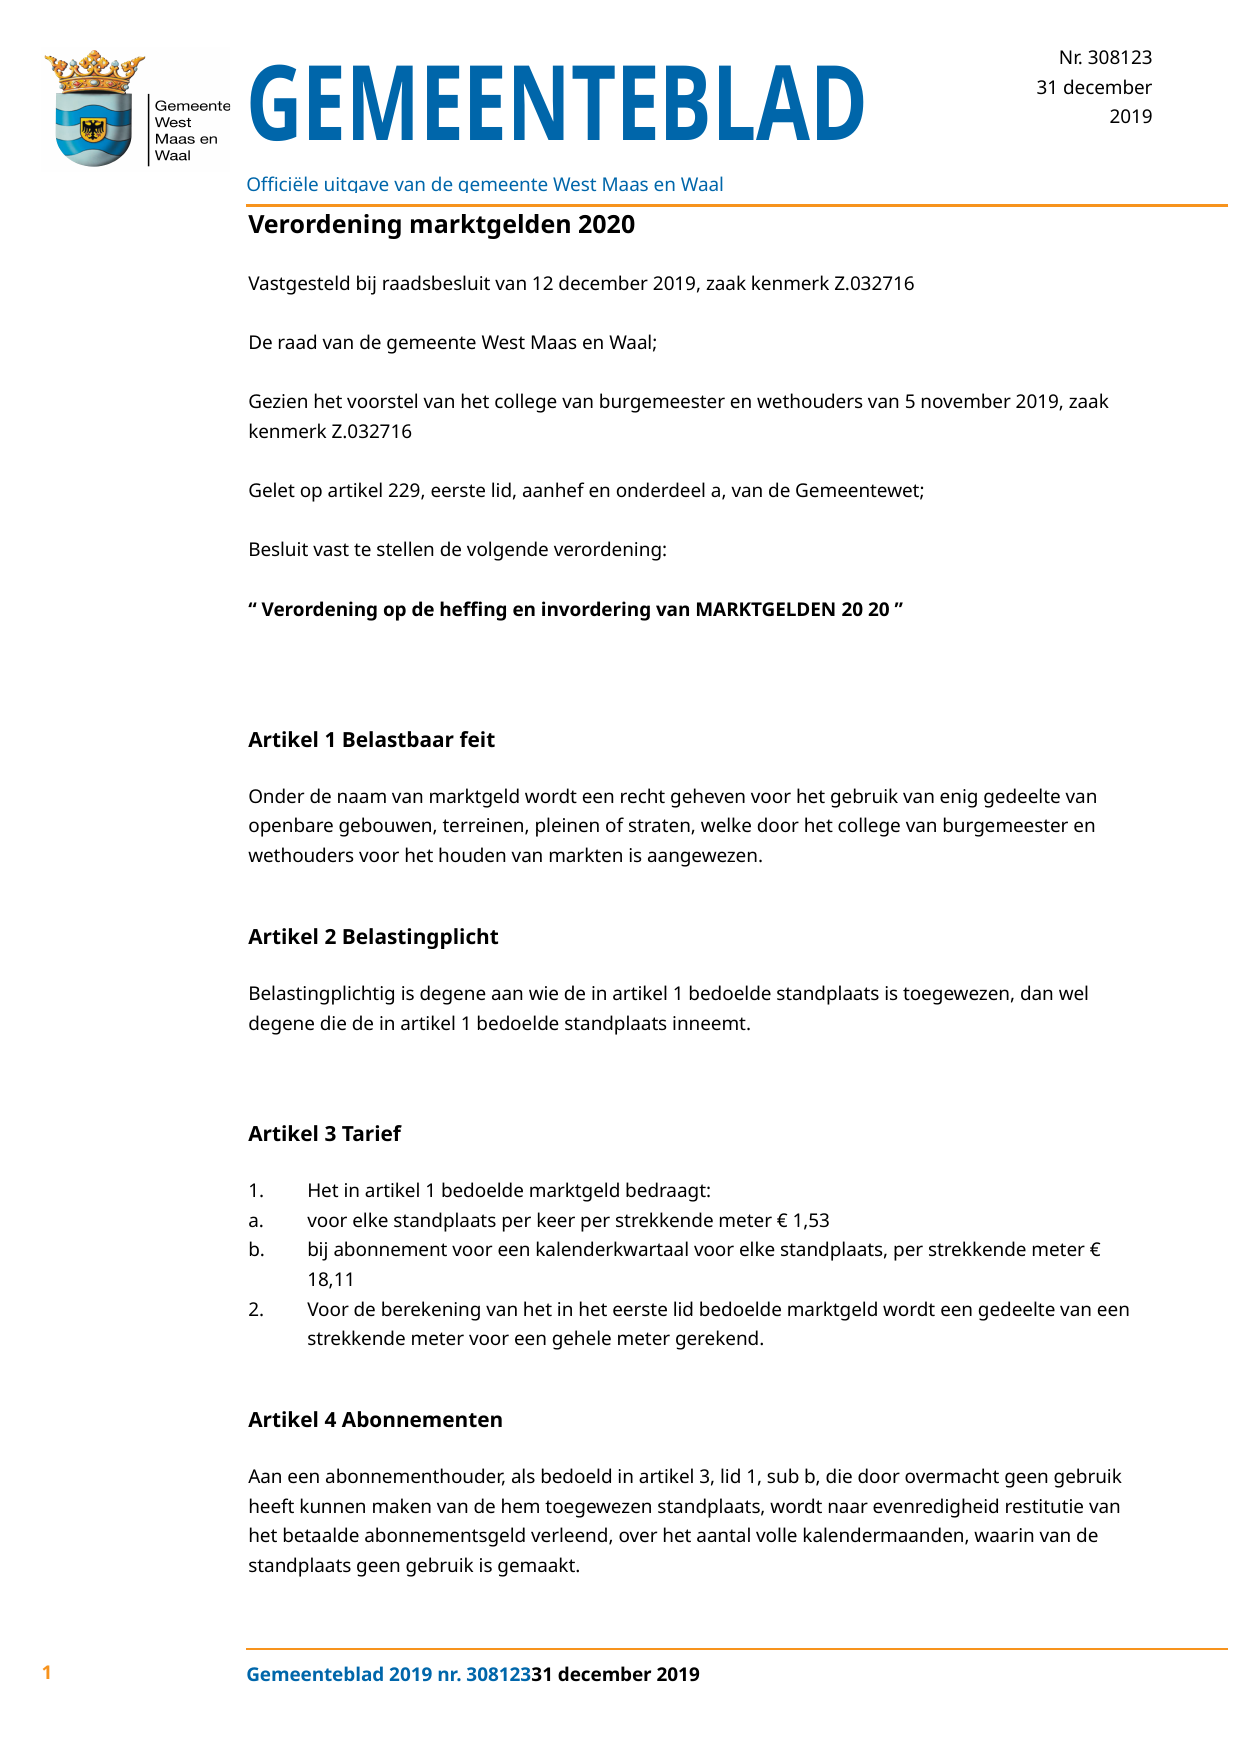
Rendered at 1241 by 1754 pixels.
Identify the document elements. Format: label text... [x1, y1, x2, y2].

text Artikel 4 Abonnementen [248, 1405, 1152, 1434]
text “ Verordening op de heffing en invordering van MARKTGELDEN 20 20 ” [248, 596, 1152, 621]
text De raad van de gemeente West Maas en Waal; [248, 329, 1152, 355]
text Artikel 1 Belastbaar feit [248, 725, 1152, 753]
list voor elke standplaats per keer per strekkende meter € 1,53 [248, 1207, 1152, 1233]
text Gezien het voorstel van het college van burgemeester en wethouders van 5 november 2019, zaak kenmerk Z.032716 [248, 389, 1152, 444]
text Gelet op artikel 229, eerste lid, aanhef en onderdeel a, van de Gemeentewet; [248, 477, 1152, 503]
text Aan een abonnementhouder, als bedoeld in artikel 3, lid 1, sub b, die door overmacht geen gebruik heeft kunnen maken van de hem toegewezen standplaats, wordt naar evenredigheid restitutie van het betaalde abonnementsgeld verleend, over het aantal volle kalendermaanden, waarin van de standplaats geen gebruik is gemaakt. [248, 1463, 1152, 1578]
text Vastgesteld bij raadsbesluit van 12 december 2019, zaak kenmerk Z.032716 [248, 270, 1152, 296]
text Onder de naam van marktgeld wordt een recht geheven voor het gebruik van enig gedeelte van openbare gebouwen, terreinen, pleinen of straten, welke door het college van burgemeester en wethouders voor het houden van markten is aangewezen. [248, 783, 1152, 868]
list Voor de berekening van het in het eerste lid bedoelde marktgeld wordt een gedeelte van een strekkende meter voor een gehele meter gerekend. [248, 1296, 1152, 1351]
text Artikel 3 Tarief [248, 1119, 1152, 1148]
picture [41, 47, 231, 172]
list bij abonnement voor een kalenderkwartaal voor elke standplaats, per strekkende meter € 18,11 [248, 1237, 1152, 1292]
text Artikel 2 Belastingplicht [248, 922, 1152, 951]
text Verordening marktgelden 2020 [248, 207, 1152, 241]
list Het in artikel 1 bedoelde marktgeld bedraagt: [248, 1177, 1152, 1203]
text Belastingplichtig is degene aan wie de in artikel 1 bedoelde standplaats is toegewezen, dan wel degene die de in artikel 1 bedoelde standplaats inneemt. [248, 980, 1152, 1036]
text Besluit vast te stellen de volgende verordening: [248, 537, 1152, 562]
